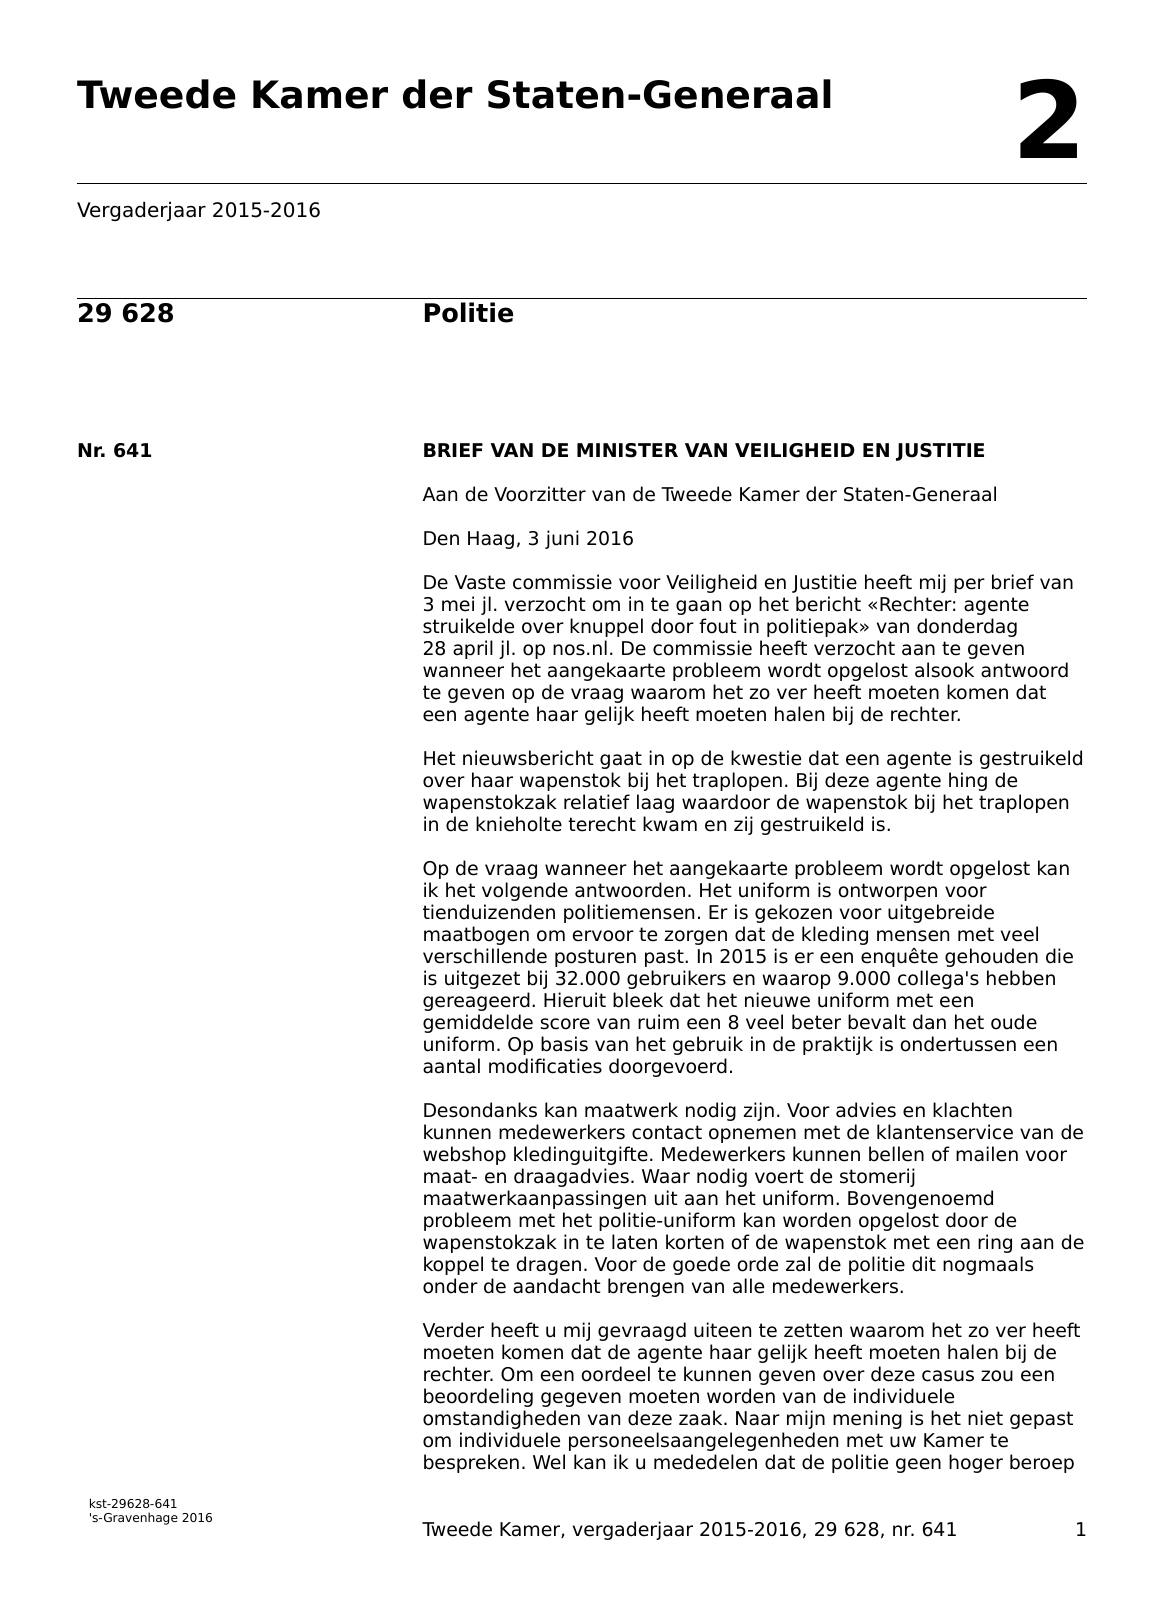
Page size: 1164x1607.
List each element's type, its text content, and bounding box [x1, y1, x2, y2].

text Aan de Voorzitter van de Tweede Kamer der Staten-Generaal [422, 484, 1087, 506]
text De Vaste commissie voor Veiligheid en Justitie heeft mij per brief van 3 mei jl. verzocht om in te gaan op het bericht «Rechter: agente struikelde over knuppel door fout in politiepak» van donderdag 28 april jl. op nos.nl. De commissie heeft verzocht aan te geven wanneer het aangekaarte probleem wordt opgelost alsook antwoord te geven op de vraag waarom het zo ver heeft moeten komen dat een agente haar gelijk heeft moeten halen bij de rechter. [422, 572, 1087, 726]
text Verder heeft u mij gevraagd uiteen te zetten waarom het zo ver heeft moeten komen dat de agente haar gelijk heeft moeten halen bij de rechter. Om een oordeel te kunnen geven over deze casus zou een beoordeling gegeven moeten worden van de individuele omstandigheden van deze zaak. Naar mijn mening is het niet gepast om individuele personeelsaangelegenheden met uw Kamer te bespreken. Wel kan ik u mededelen dat de politie geen hoger beroep [422, 1320, 1087, 1474]
text Desondanks kan maatwerk nodig zijn. Voor advies en klachten kunnen medewerkers contact opnemen met de klantenservice van de webshop kledinguitgifte. Medewerkers kunnen bellen of mailen voor maat- en draagadvies. Waar nodig voert de stomerij maatwerkaanpassingen uit aan het uniform. Bovengenoemd probleem met het politie-uniform kan worden opgelost door de wapenstokzak in te laten korten of de wapenstok met een ring aan de koppel te dragen. Voor de goede orde zal de politie dit nogmaals onder de aandacht brengen van alle medewerkers. [422, 1100, 1087, 1298]
table_header 2 [886, 59, 1087, 183]
text Het nieuwsbericht gaat in op de kwestie dat een agente is gestruikeld over haar wapenstok bij het traplopen. Bij deze agente hing de wapenstokzak relatief laag waardoor de wapenstok bij het traplopen in de knieholte terecht kwam en zij gestruikeld is. [422, 748, 1087, 836]
text Den Haag, 3 juni 2016 [422, 528, 1087, 550]
text kst-29628-641 [88, 1497, 323, 1511]
text 's-Gravenhage 2016 [88, 1511, 323, 1525]
subtitle Nr. 641 BRIEF VAN DE MINISTER VAN VEILIGHEID EN JUSTITIE [77, 440, 1087, 462]
table_header Tweede Kamer der Staten-Generaal [77, 59, 886, 183]
text Op de vraag wanneer het aangekaarte probleem wordt opgelost kan ik het volgende antwoorden. Het uniform is ontworpen voor tienduizenden politiemensen. Er is gekozen voor uitgebreide maatbogen om ervoor te zorgen dat de kleding mensen met veel verschillende posturen past. In 2015 is er een enquête gehouden die is uitgezet bij 32.000 gebruikers en waarop 9.000 collega's hebben gereageerd. Hieruit bleek dat het nieuwe uniform met een gemiddelde score van ruim een 8 veel beter bevalt dan het oude uniform. Op basis van het gebruik in de praktijk is ondertussen een aantal modificaties doorgevoerd. [422, 858, 1087, 1078]
table_cell Vergaderjaar 2015-2016 [77, 184, 1087, 298]
subtitle 29 628 Politie [77, 299, 1087, 329]
